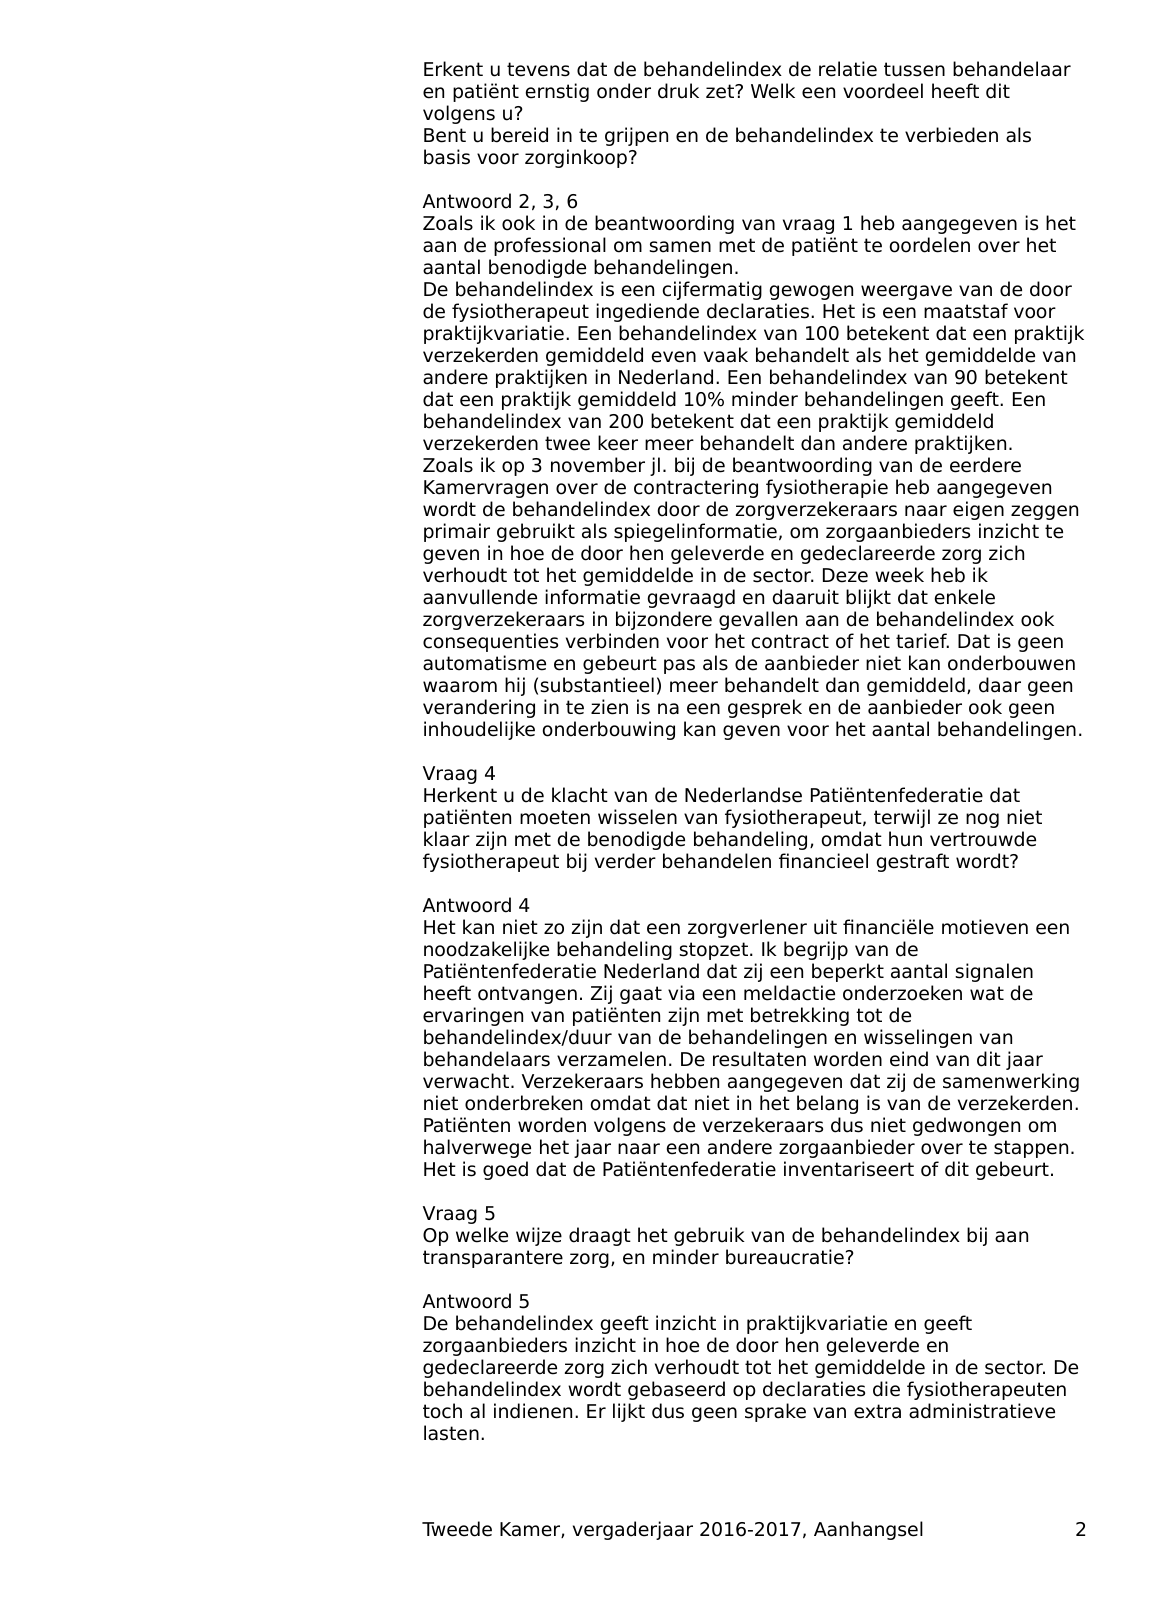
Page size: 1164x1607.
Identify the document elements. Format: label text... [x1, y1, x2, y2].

text Bent u bereid in te grijpen en de behandelindex te verbieden als basis voor zorginkoop? [422, 125, 1087, 169]
text Op welke wijze draagt het gebruik van de behandelindex bij aan transparantere zorg, en minder bureaucratie? [422, 1225, 1087, 1269]
text Het kan niet zo zijn dat een zorgverlener uit financiële motieven een noodzakelijke behandeling stopzet. Ik begrijp van de Patiëntenfederatie Nederland dat zij een beperkt aantal signalen heeft ontvangen. Zij gaat via een meldactie onderzoeken wat de ervaringen van patiënten zijn met betrekking tot de behandelindex/duur van de behandelingen en wisselingen van behandelaars verzamelen. De resultaten worden eind van dit jaar verwacht. Verzekeraars hebben aangegeven dat zij de samenwerking niet onderbreken omdat dat niet in het belang is van de verzekerden. Patiënten worden volgens de verzekeraars dus niet gedwongen om halverwege het jaar naar een andere zorgaanbieder over te stappen. Het is goed dat de Patiëntenfederatie inventariseert of dit gebeurt. [422, 917, 1087, 1181]
text Antwoord 4 [422, 895, 1087, 917]
text Vraag 5 [422, 1203, 1087, 1225]
text Zoals ik ook in de beantwoording van vraag 1 heb aangegeven is het aan de professional om samen met de patiënt te oordelen over het aantal benodigde behandelingen. [422, 213, 1087, 279]
text Antwoord 5 [422, 1291, 1087, 1313]
text De behandelindex geeft inzicht in praktijkvariatie en geeft zorgaanbieders inzicht in hoe de door hen geleverde en gedeclareerde zorg zich verhoudt tot het gemiddelde in de sector. De behandelindex wordt gebaseerd op declaraties die fysiotherapeuten toch al indienen. Er lijkt dus geen sprake van extra administratieve lasten. [422, 1313, 1087, 1445]
text De behandelindex is een cijfermatig gewogen weergave van de door de fysiotherapeut ingediende declaraties. Het is een maatstaf voor praktijkvariatie. Een behandelindex van 100 betekent dat een praktijk verzekerden gemiddeld even vaak behandelt als het gemiddelde van andere praktijken in Nederland. Een behandelindex van 90 betekent dat een praktijk gemiddeld 10% minder behandelingen geeft. Een behandelindex van 200 betekent dat een praktijk gemiddeld verzekerden twee keer meer behandelt dan andere praktijken. [422, 279, 1087, 455]
text Antwoord 2, 3, 6 [422, 191, 1087, 213]
text Zoals ik op 3 november jl. bij de beantwoording van de eerdere Kamervragen over de contractering fysiotherapie heb aangegeven wordt de behandelindex door de zorgverzekeraars naar eigen zeggen primair gebruikt als spiegelinformatie, om zorgaanbieders inzicht te geven in hoe de door hen geleverde en gedeclareerde zorg zich verhoudt tot het gemiddelde in de sector. Deze week heb ik aanvullende informatie gevraagd en daaruit blijkt dat enkele zorgverzekeraars in bijzondere gevallen aan de behandelindex ook consequenties verbinden voor het contract of het tarief. Dat is geen automatisme en gebeurt pas als de aanbieder niet kan onderbouwen waarom hij (substantieel) meer behandelt dan gemiddeld, daar geen verandering in te zien is na een gesprek en de aanbieder ook geen inhoudelijke onderbouwing kan geven voor het aantal behandelingen. [422, 455, 1087, 741]
text Herkent u de klacht van de Nederlandse Patiëntenfederatie dat patiënten moeten wisselen van fysiotherapeut, terwijl ze nog niet klaar zijn met de benodigde behandeling, omdat hun vertrouwde fysiotherapeut bij verder behandelen financieel gestraft wordt? [422, 785, 1087, 873]
text Erkent u tevens dat de behandelindex de relatie tussen behandelaar en patiënt ernstig onder druk zet? Welk een voordeel heeft dit volgens u? [422, 59, 1087, 125]
text Vraag 4 [422, 763, 1087, 785]
